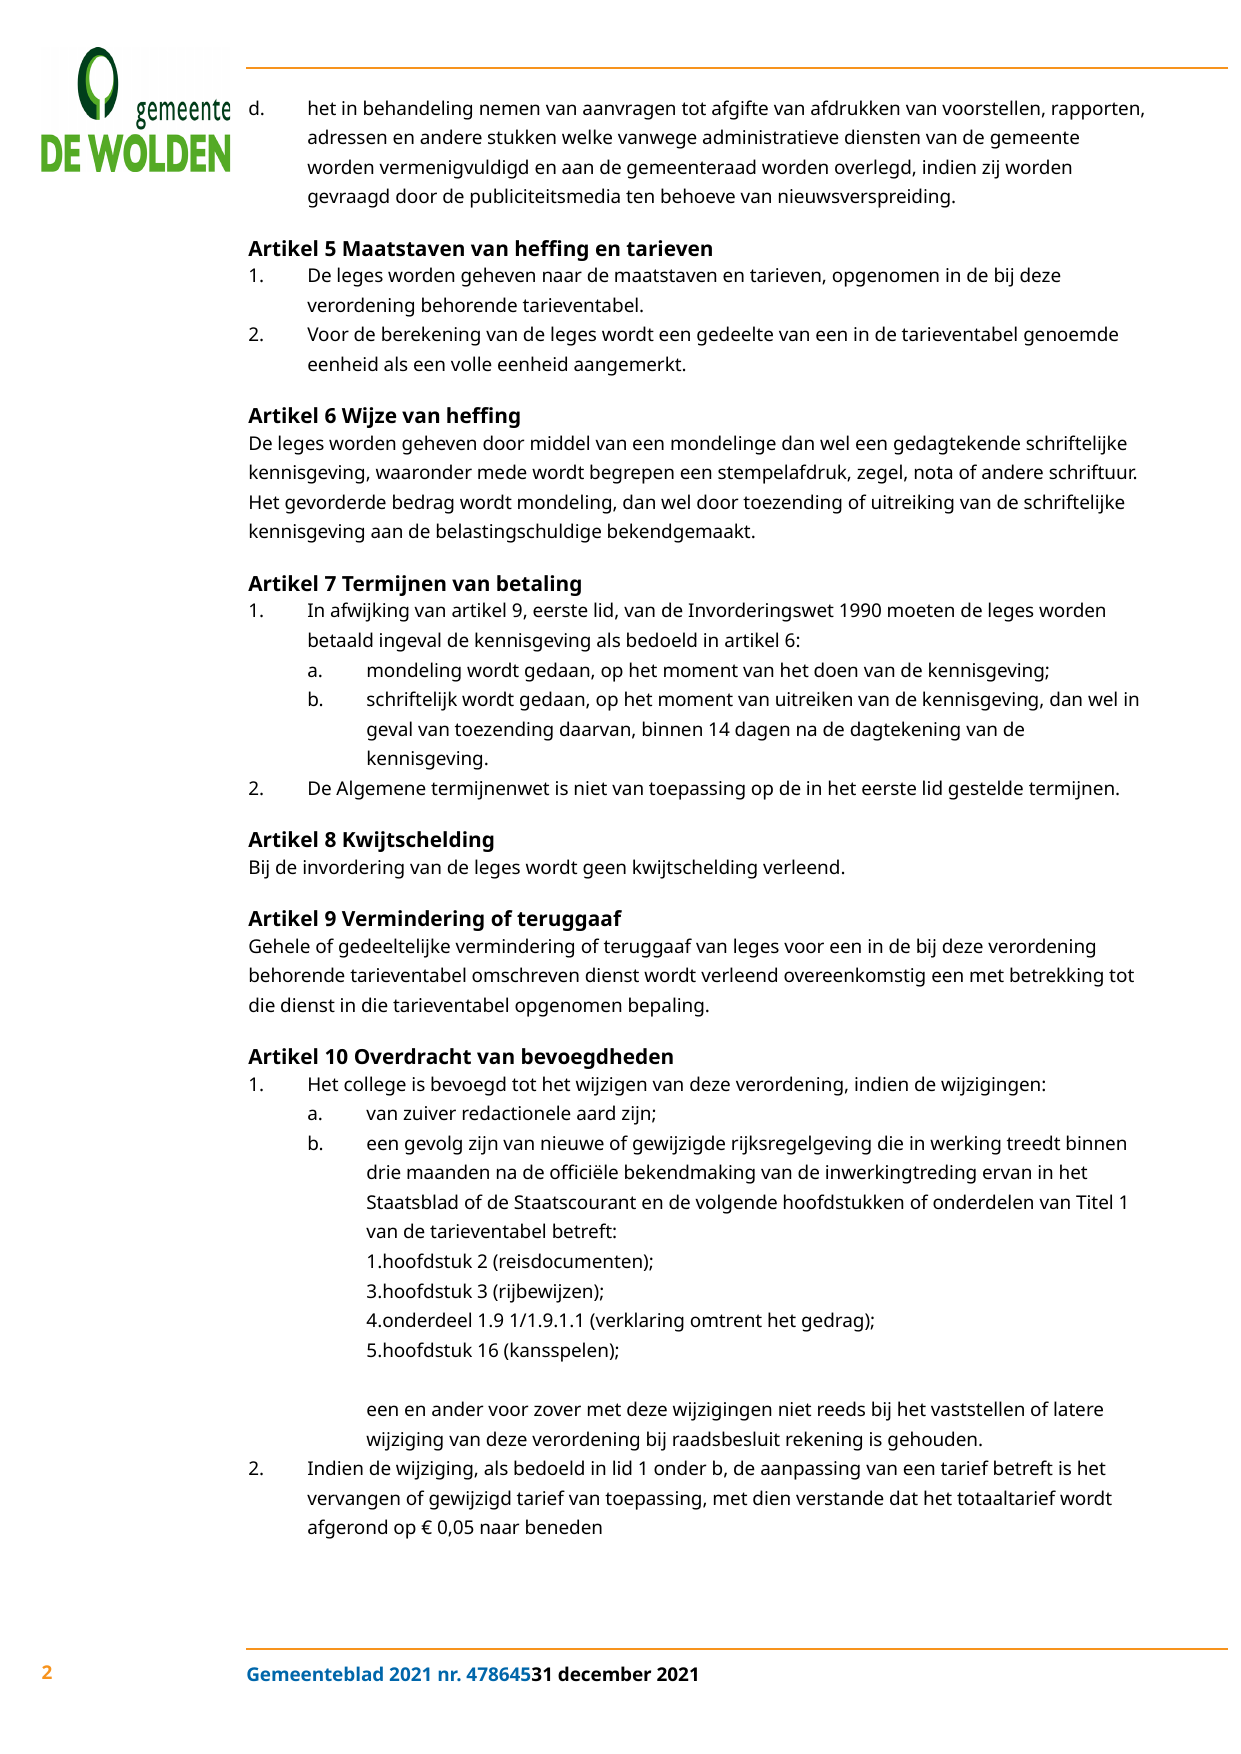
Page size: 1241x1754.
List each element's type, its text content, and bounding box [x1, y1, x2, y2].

list mondeling wordt gedaan, op het moment van het doen van de kennisgeving; [307, 657, 1152, 682]
text Artikel 5 Maatstaven van heffing en tarieven [248, 234, 1152, 262]
list De Algemene termijnenwet is niet van toepassing op de in het eerste lid gestelde termijnen. [248, 775, 1152, 801]
list schriftelijk wordt gedaan, op het moment van uitreiken van de kennisgeving, dan wel in geval van toezending daarvan, binnen 14 dagen na de dagtekening van de kennisgeving. [307, 686, 1152, 771]
text Artikel 9 Vermindering of teruggaaf [248, 904, 1152, 933]
list een en ander voor zover met deze wijzigingen niet reeds bij het vaststellen of latere wijziging van deze verordening bij raadsbesluit rekening is gehouden. [307, 1396, 1152, 1452]
list het in behandeling nemen van aanvragen tot afgifte van afdrukken van voorstellen, rapporten, adressen en andere stukken welke vanwege administratieve diensten van de gemeente worden vermenigvuldigd en aan de gemeenteraad worden overlegd, indien zij worden gevraagd door de publiciteitsmedia ten behoeve van nieuwsverspreiding. [248, 95, 1152, 209]
list Het college is bevoegd tot het wijzigen van deze verordening, indien de wijzigingen: [248, 1071, 1152, 1097]
list van zuiver redactionele aard zijn; [307, 1100, 1152, 1126]
list 4.onderdeel 1.9 1/1.9.1.1 (verklaring omtrent het gedrag); [307, 1307, 1152, 1333]
list 5.hoofdstuk 16 (kansspelen); [307, 1337, 1152, 1363]
text Artikel 10 Overdracht van bevoegdheden [248, 1042, 1152, 1071]
picture [41, 47, 231, 172]
text De leges worden geheven door middel van een mondelinge dan wel een gedagtekende schriftelijke kennisgeving, waaronder mede wordt begrepen een stempelafdruk, zegel, nota of andere schriftuur. Het gevorderde bedrag wordt mondeling, dan wel door toezending of uitreiking van de schriftelijke kennisgeving aan de belastingschuldige bekendgemaakt. [248, 430, 1152, 544]
text Bij de invordering van de leges wordt geen kwijtschelding verleend. [248, 854, 1152, 880]
text Artikel 6 Wijze van heffing [248, 402, 1152, 430]
text Artikel 8 Kwijtschelding [248, 826, 1152, 854]
list De leges worden geheven naar de maatstaven en tarieven, opgenomen in de bij deze verordening behorende tarieventabel. [248, 262, 1152, 318]
list een gevolg zijn van nieuwe of gewijzigde rijksregelgeving die in werking treedt binnen drie maanden na de officiële bekendmaking van de inwerkingtreding ervan in het Staatsblad of de Staatscourant en de volgende hoofdstukken of onderdelen van Titel 1 van de tarieventabel betreft: [307, 1130, 1152, 1244]
list In afwijking van artikel 9, eerste lid, van de Invorderingswet 1990 moeten de leges worden betaald ingeval de kennisgeving als bedoeld in artikel 6: [248, 598, 1152, 653]
list Indien de wijziging, als bedoeld in lid 1 onder b, de aanpassing van een tarief betreft is het vervangen of gewijzigd tarief van toepassing, met dien verstande dat het totaaltarief wordt afgerond op € 0,05 naar beneden [248, 1455, 1152, 1540]
text Artikel 7 Termijnen van betaling [248, 569, 1152, 598]
text Gehele of gedeeltelijke vermindering of teruggaaf van leges voor een in de bij deze verordening behorende tarieventabel omschreven dienst wordt verleend overeenkomstig een met betrekking tot die dienst in die tarieventabel opgenomen bepaling. [248, 933, 1152, 1018]
list 3.hoofdstuk 3 (rijbewijzen); [307, 1278, 1152, 1304]
list 1.hoofdstuk 2 (reisdocumenten); [307, 1248, 1152, 1274]
list Voor de berekening van de leges wordt een gedeelte van een in de tarieventabel genoemde eenheid als een volle eenheid aangemerkt. [248, 322, 1152, 377]
